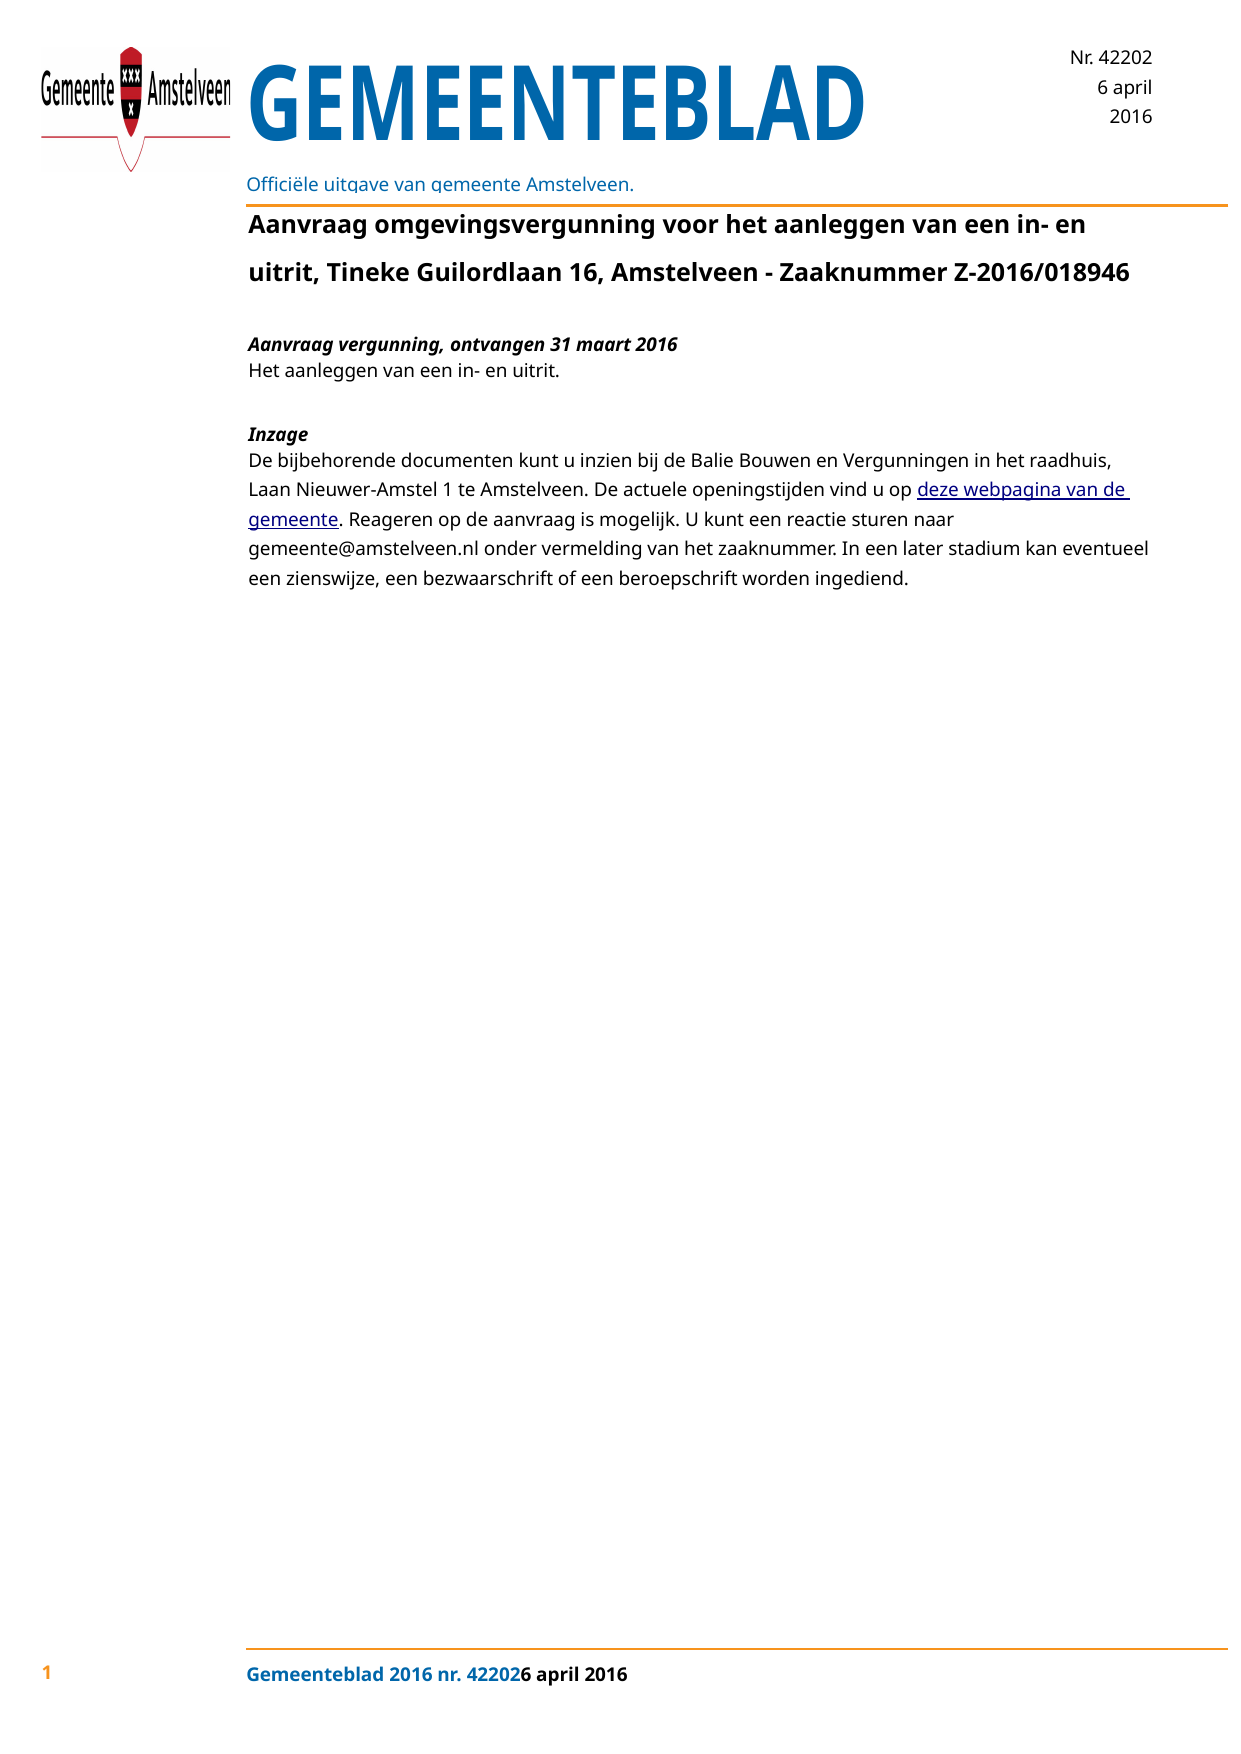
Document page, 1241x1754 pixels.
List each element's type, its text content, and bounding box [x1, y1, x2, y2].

text Aanvraag vergunning, ontvangen 31 maart 2016 [248, 331, 1152, 357]
text Aanvraag omgevingsvergunning voor het aanleggen van een in- en uitrit, Tineke Guilordlaan 16, Amstelveen - Zaaknummer Z-2016/018946 [248, 207, 1152, 288]
text Inzage [248, 421, 1152, 447]
text De bijbehorende documenten kunt u inzien bij de Balie Bouwen en Vergunningen in het raadhuis, Laan Nieuwer-Amstel 1 te Amstelveen. De actuele openingstijden vind u op deze webpagina van de gemeente. Reageren op de aanvraag is mogelijk. U kunt een reactie sturen naar gemeente@amstelveen.nl onder vermelding van het zaaknummer. In een later stadium kan eventueel een zienswijze, een bezwaarschrift of een beroepschrift worden ingediend. [248, 447, 1152, 591]
picture [41, 47, 231, 172]
text Het aanleggen van een in- en uitrit. [248, 357, 1152, 383]
